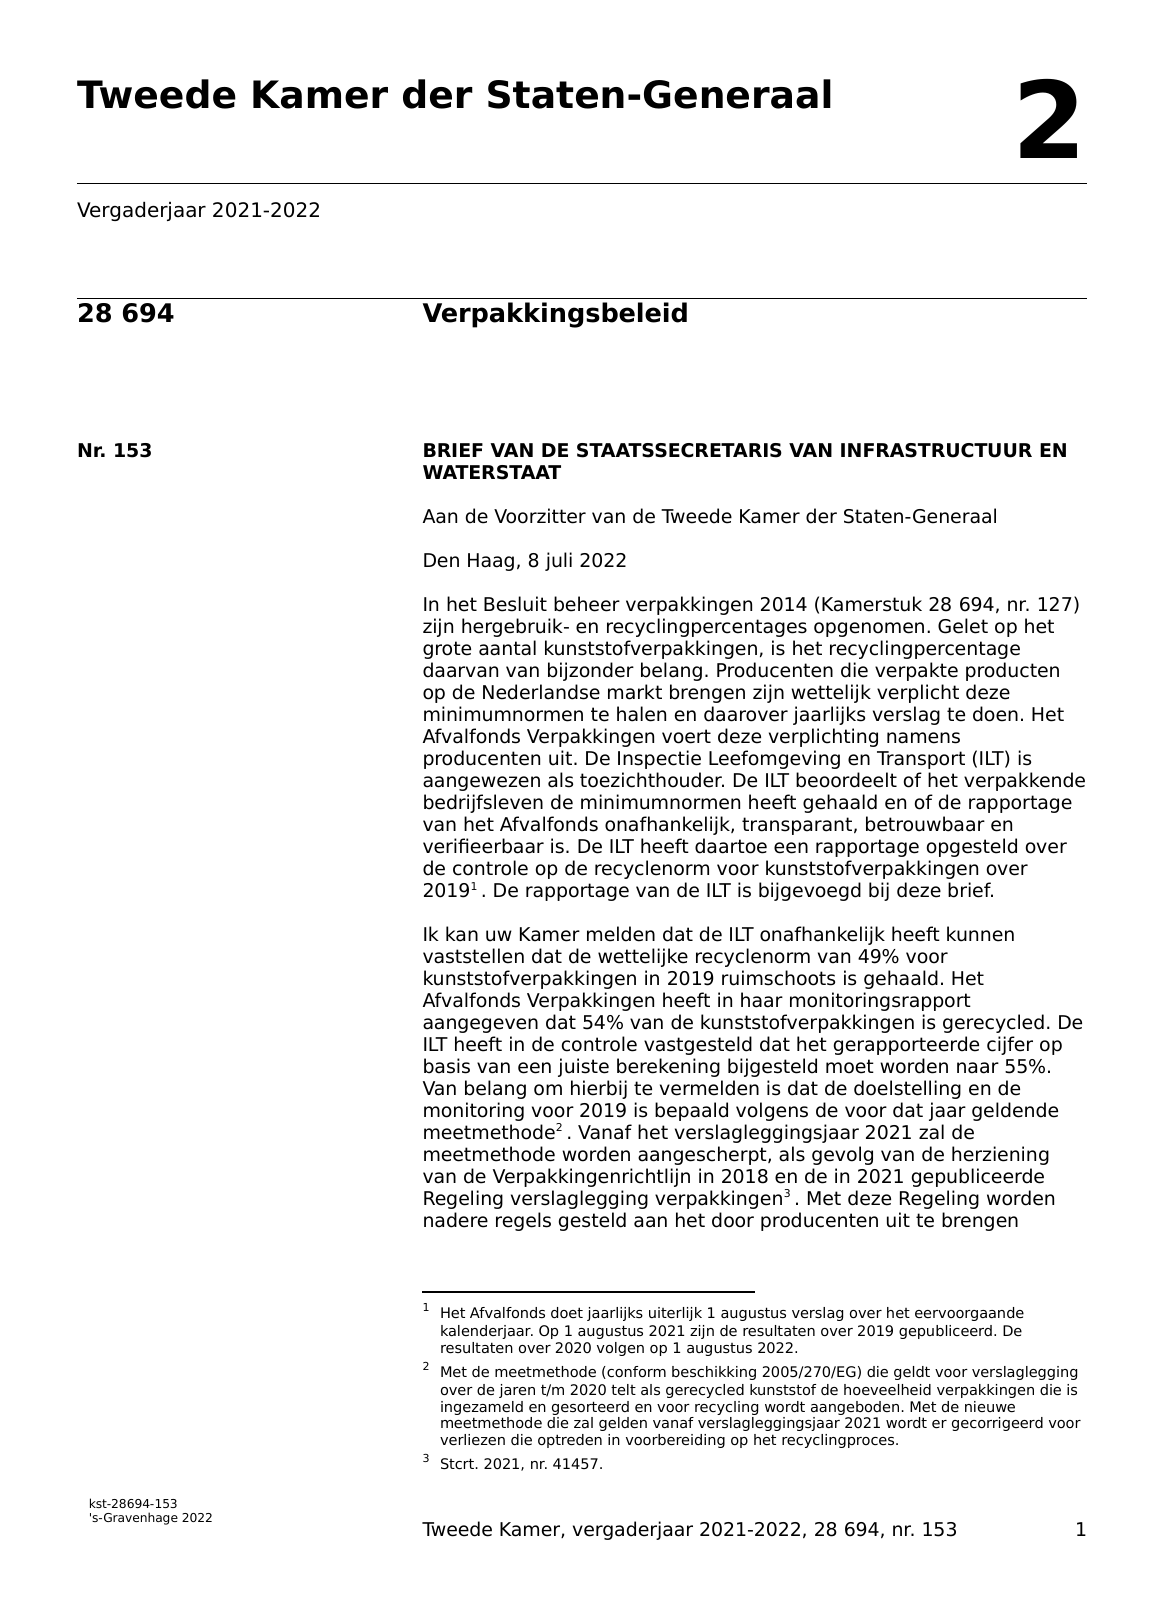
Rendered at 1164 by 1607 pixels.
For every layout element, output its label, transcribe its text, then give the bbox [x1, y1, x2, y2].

table_header Tweede Kamer der Staten-Generaal [77, 59, 886, 183]
table_header 2 [886, 59, 1087, 183]
text Stcrt. 2021, nr. 41457. [422, 1452, 1087, 1474]
text In het Besluit beheer verpakkingen 2014 (Kamerstuk 28 694, nr. 127) zijn hergebruik- en recyclingpercentages opgenomen. Gelet op het grote aantal kunststofverpakkingen, is het recyclingpercentage daarvan van bijzonder belang. Producenten die verpakte producten op de Nederlandse markt brengen zijn wettelijk verplicht deze minimumnormen te halen en daarover jaarlijks verslag te doen. Het Afvalfonds Verpakkingen voert deze verplichting namens producenten uit. De Inspectie Leefomgeving en Transport (ILT) is aangewezen als toezichthouder. De ILT beoordeelt of het verpakkende bedrijfsleven de minimumnormen heeft gehaald en of de rapportage van het Afvalfonds onafhankelijk, transparant, betrouwbaar en verifieerbaar is. De ILT heeft daartoe een rapportage opgesteld over de controle op de recyclenorm voor kunststofverpakkingen over 2019. De rapportage van de ILT is bijgevoegd bij deze brief. [422, 594, 1087, 902]
text Ik kan uw Kamer melden dat de ILT onafhankelijk heeft kunnen vaststellen dat de wettelijke recyclenorm van 49% voor kunststofverpakkingen in 2019 ruimschoots is gehaald. Het Afvalfonds Verpakkingen heeft in haar monitoringsrapport aangegeven dat 54% van de kunststofverpakkingen is gerecycled. De ILT heeft in de controle vastgesteld dat het gerapporteerde cijfer op basis van een juiste berekening bijgesteld moet worden naar 55%. Van belang om hierbij te vermelden is dat de doelstelling en de monitoring voor 2019 is bepaald volgens de voor dat jaar geldende meetmethode. Vanaf het verslagleggingsjaar 2021 zal de meetmethode worden aangescherpt, als gevolg van de herziening van de Verpakkingenrichtlijn in 2018 en de in 2021 gepubliceerde Regeling verslaglegging verpakkingen. Met deze Regeling worden nadere regels gesteld aan het door producenten uit te brengen [422, 924, 1087, 1232]
subtitle Nr. 153 BRIEF VAN DE STAATSSECRETARIS VAN INFRASTRUCTUUR EN WATERSTAAT [77, 440, 1087, 484]
text Het Afvalfonds doet jaarlijks uiterlijk 1 augustus verslag over het eervoorgaande kalenderjaar. Op 1 augustus 2021 zijn de resultaten over 2019 gepubliceerd. De resultaten over 2020 volgen op 1 augustus 2022. [422, 1301, 1087, 1357]
text 's-Gravenhage 2022 [88, 1511, 323, 1525]
text Den Haag, 8 juli 2022 [422, 550, 1087, 572]
text Met de meetmethode (conform beschikking 2005/270/EG) die geldt voor verslaglegging over de jaren t/m 2020 telt als gerecycled kunststof de hoeveelheid verpakkingen die is ingezameld en gesorteerd en voor recycling wordt aangeboden. Met de nieuwe meetmethode die zal gelden vanaf verslagleggingsjaar 2021 wordt er gecorrigeerd voor verliezen die optreden in voorbereiding op het recyclingproces. [422, 1360, 1087, 1449]
text Aan de Voorzitter van de Tweede Kamer der Staten-Generaal [422, 506, 1087, 528]
text kst-28694-153 [88, 1497, 323, 1511]
subtitle 28 694 Verpakkingsbeleid [77, 299, 1087, 329]
table_cell Vergaderjaar 2021-2022 [77, 184, 1087, 298]
